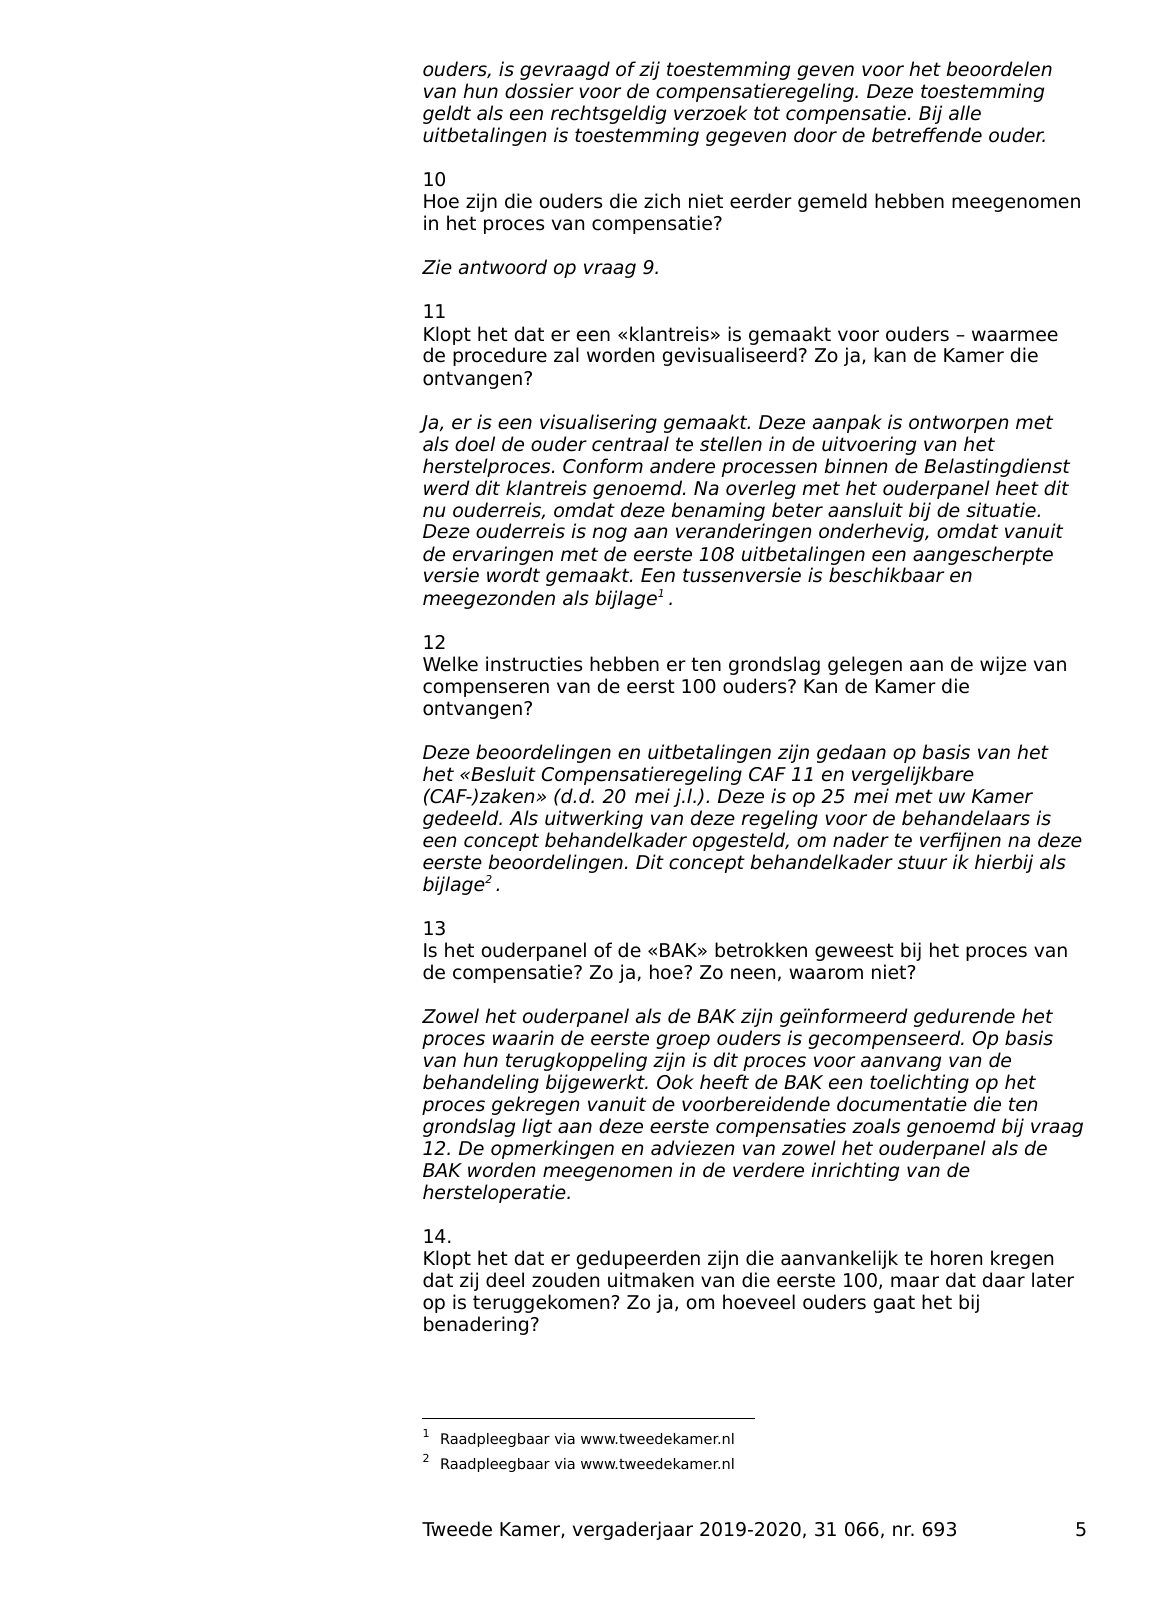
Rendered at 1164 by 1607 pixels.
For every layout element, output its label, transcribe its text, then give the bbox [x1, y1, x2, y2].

text Klopt het dat er een «klantreis» is gemaakt voor ouders – waarmee de procedure zal worden gevisualiseerd? Zo ja, kan de Kamer die ontvangen? [422, 323, 1087, 389]
text Zie antwoord op vraag 9. [422, 257, 1087, 279]
text Ja, er is een visualisering gemaakt. Deze aanpak is ontworpen met als doel de ouder centraal te stellen in de uitvoering van het herstelproces. Conform andere processen binnen de Belastingdienst werd dit klantreis genoemd. Na overleg met het ouderpanel heet dit nu ouderreis, omdat deze benaming beter aansluit bij de situatie. Deze ouderreis is nog aan veranderingen onderhevig, omdat vanuit de ervaringen met de eerste 108 uitbetalingen een aangescherpte versie wordt gemaakt. Een tussenversie is beschikbaar en meegezonden als bijlage. [422, 412, 1087, 609]
text Welke instructies hebben er ten grondslag gelegen aan de wijze van compenseren van de eerst 100 ouders? Kan de Kamer die ontvangen? [422, 653, 1087, 719]
text 13 [422, 918, 1087, 940]
text Klopt het dat er gedupeerden zijn die aanvankelijk te horen kregen dat zij deel zouden uitmaken van die eerste 100, maar dat daar later op is teruggekomen? Zo ja, om hoeveel ouders gaat het bij benadering? [422, 1248, 1087, 1336]
text Hoe zijn die ouders die zich niet eerder gemeld hebben meegenomen in het proces van compensatie? [422, 191, 1087, 235]
text 12 [422, 632, 1087, 653]
text Raadpleegbaar via www.tweedekamer.nl [422, 1427, 1087, 1449]
text Deze beoordelingen en uitbetalingen zijn gedaan op basis van het het «Besluit Compensatieregeling CAF 11 en vergelijkbare (CAF-)zaken» (d.d. 20 mei j.l.). Deze is op 25 mei met uw Kamer gedeeld. Als uitwerking van deze regeling voor de behandelaars is een concept behandelkader opgesteld, om nader te verfijnen na deze eerste beoordelingen. Dit concept behandelkader stuur ik hierbij als bijlage. [422, 742, 1087, 896]
text Zowel het ouderpanel als de BAK zijn geïnformeerd gedurende het proces waarin de eerste groep ouders is gecompenseerd. Op basis van hun terugkoppeling zijn is dit proces voor aanvang van de behandeling bijgewerkt. Ook heeft de BAK een toelichting op het proces gekregen vanuit de voorbereidende documentatie die ten grondslag ligt aan deze eerste compensaties zoals genoemd bij vraag 12. De opmerkingen en adviezen van zowel het ouderpanel als de BAK worden meegenomen in de verdere inrichting van de hersteloperatie. [422, 1006, 1087, 1204]
text Is het ouderpanel of de «BAK» betrokken geweest bij het proces van de compensatie? Zo ja, hoe? Zo neen, waarom niet? [422, 940, 1087, 984]
text Raadpleegbaar via www.tweedekamer.nl [422, 1452, 1087, 1474]
text 10 [422, 169, 1087, 191]
text 14. [422, 1226, 1087, 1248]
text 11 [422, 301, 1087, 323]
text ouders, is gevraagd of zij toestemming geven voor het beoordelen van hun dossier voor de compensatieregeling. Deze toestemming geldt als een rechtsgeldig verzoek tot compensatie. Bij alle uitbetalingen is toestemming gegeven door de betreffende ouder. [422, 59, 1087, 147]
